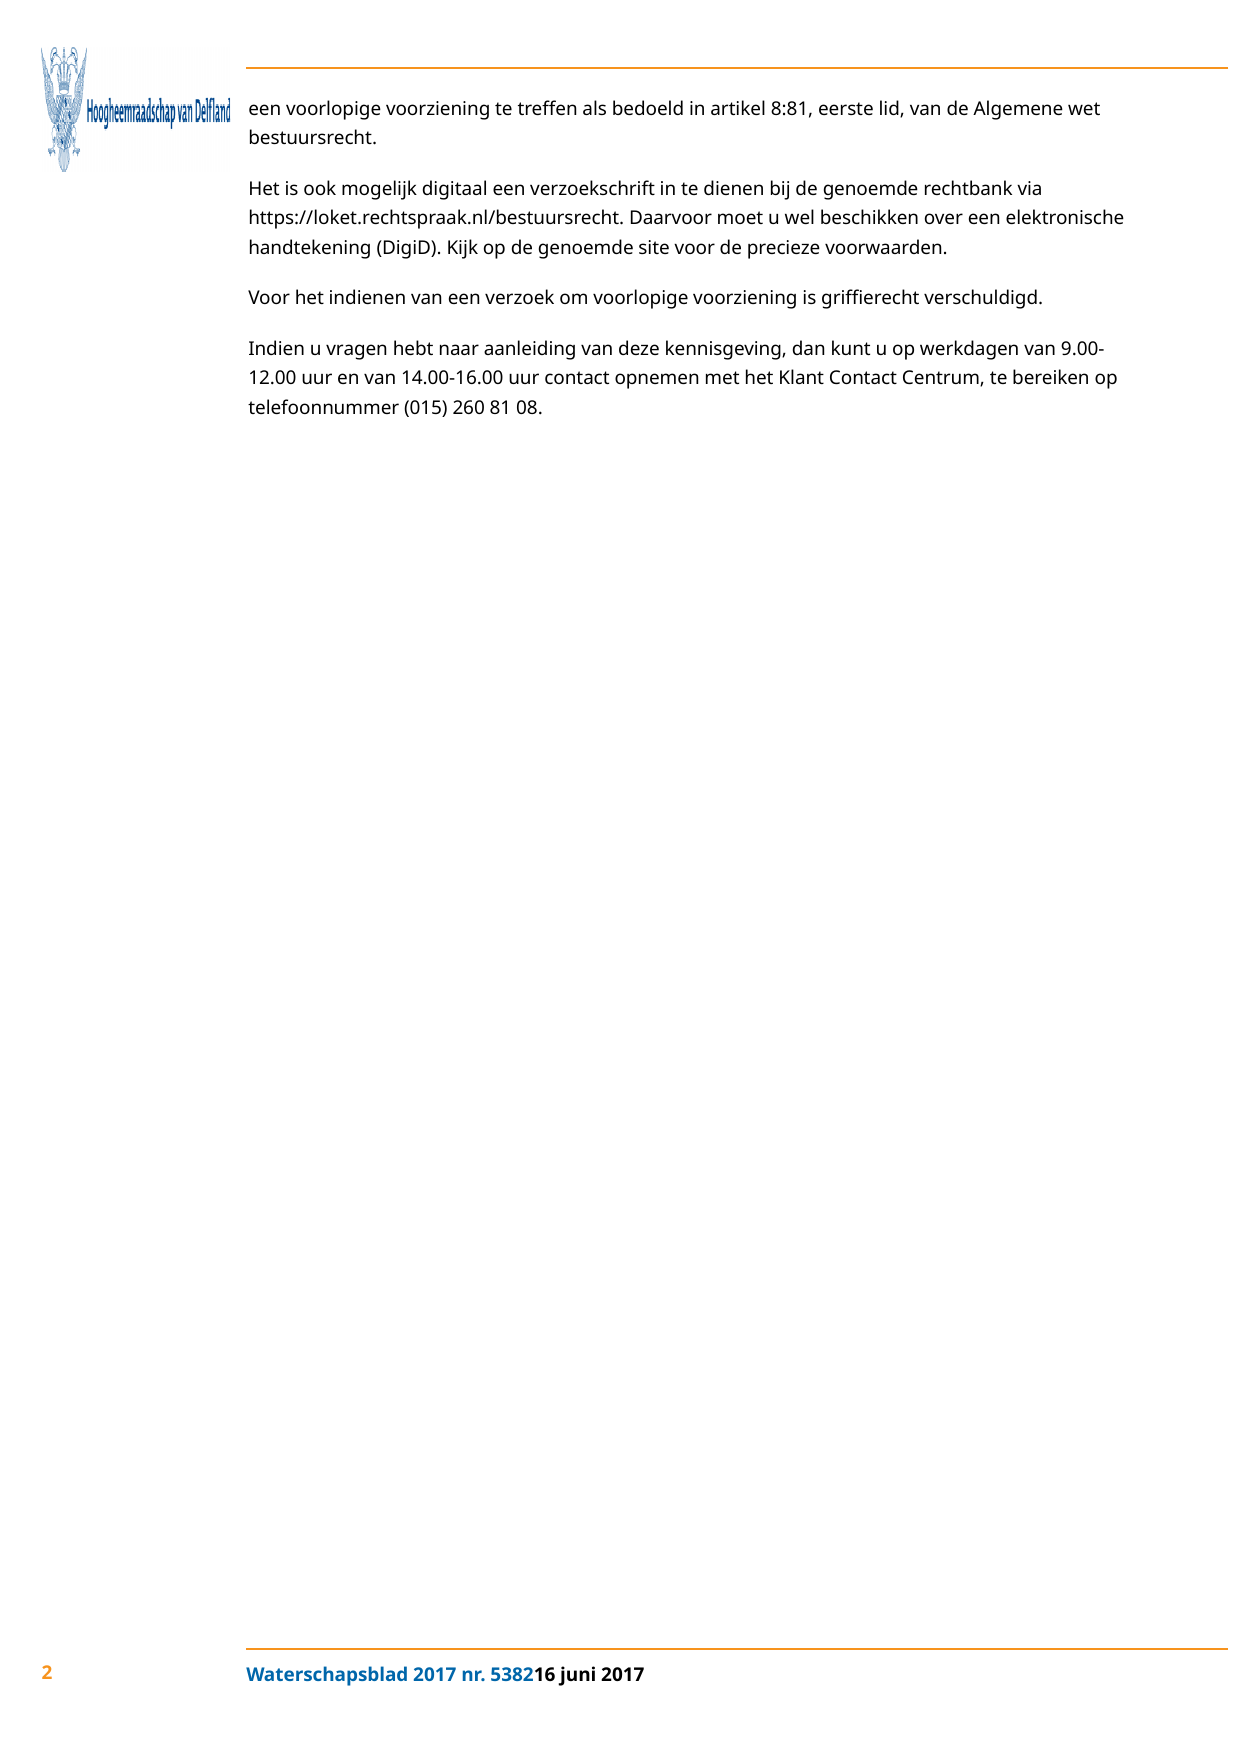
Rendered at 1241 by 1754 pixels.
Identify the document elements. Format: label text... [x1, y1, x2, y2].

text Indien u vragen hebt naar aanleiding van deze kennisgeving, dan kunt u op werkdagen van 9.00-12.00 uur en van 14.00-16.00 uur contact opnemen met het Klant Contact Centrum, te bereiken op telefoonnummer (015) 260 81 08. [248, 335, 1152, 420]
text Voor het indienen van een verzoek om voorlopige voorziening is griffierecht verschuldigd. [248, 284, 1152, 310]
text een voorlopige voorziening te treffen als bedoeld in artikel 8:81, eerste lid, van de Algemene wet bestuursrecht. [248, 95, 1152, 150]
text Het is ook mogelijk digitaal een verzoekschrift in te dienen bij de genoemde rechtbank via https://loket.rechtspraak.nl/bestuursrecht. Daarvoor moet u wel beschikken over een elektronische handtekening (DigiD). Kijk op de genoemde site voor de precieze voorwaarden. [248, 175, 1152, 260]
picture [41, 47, 231, 172]
